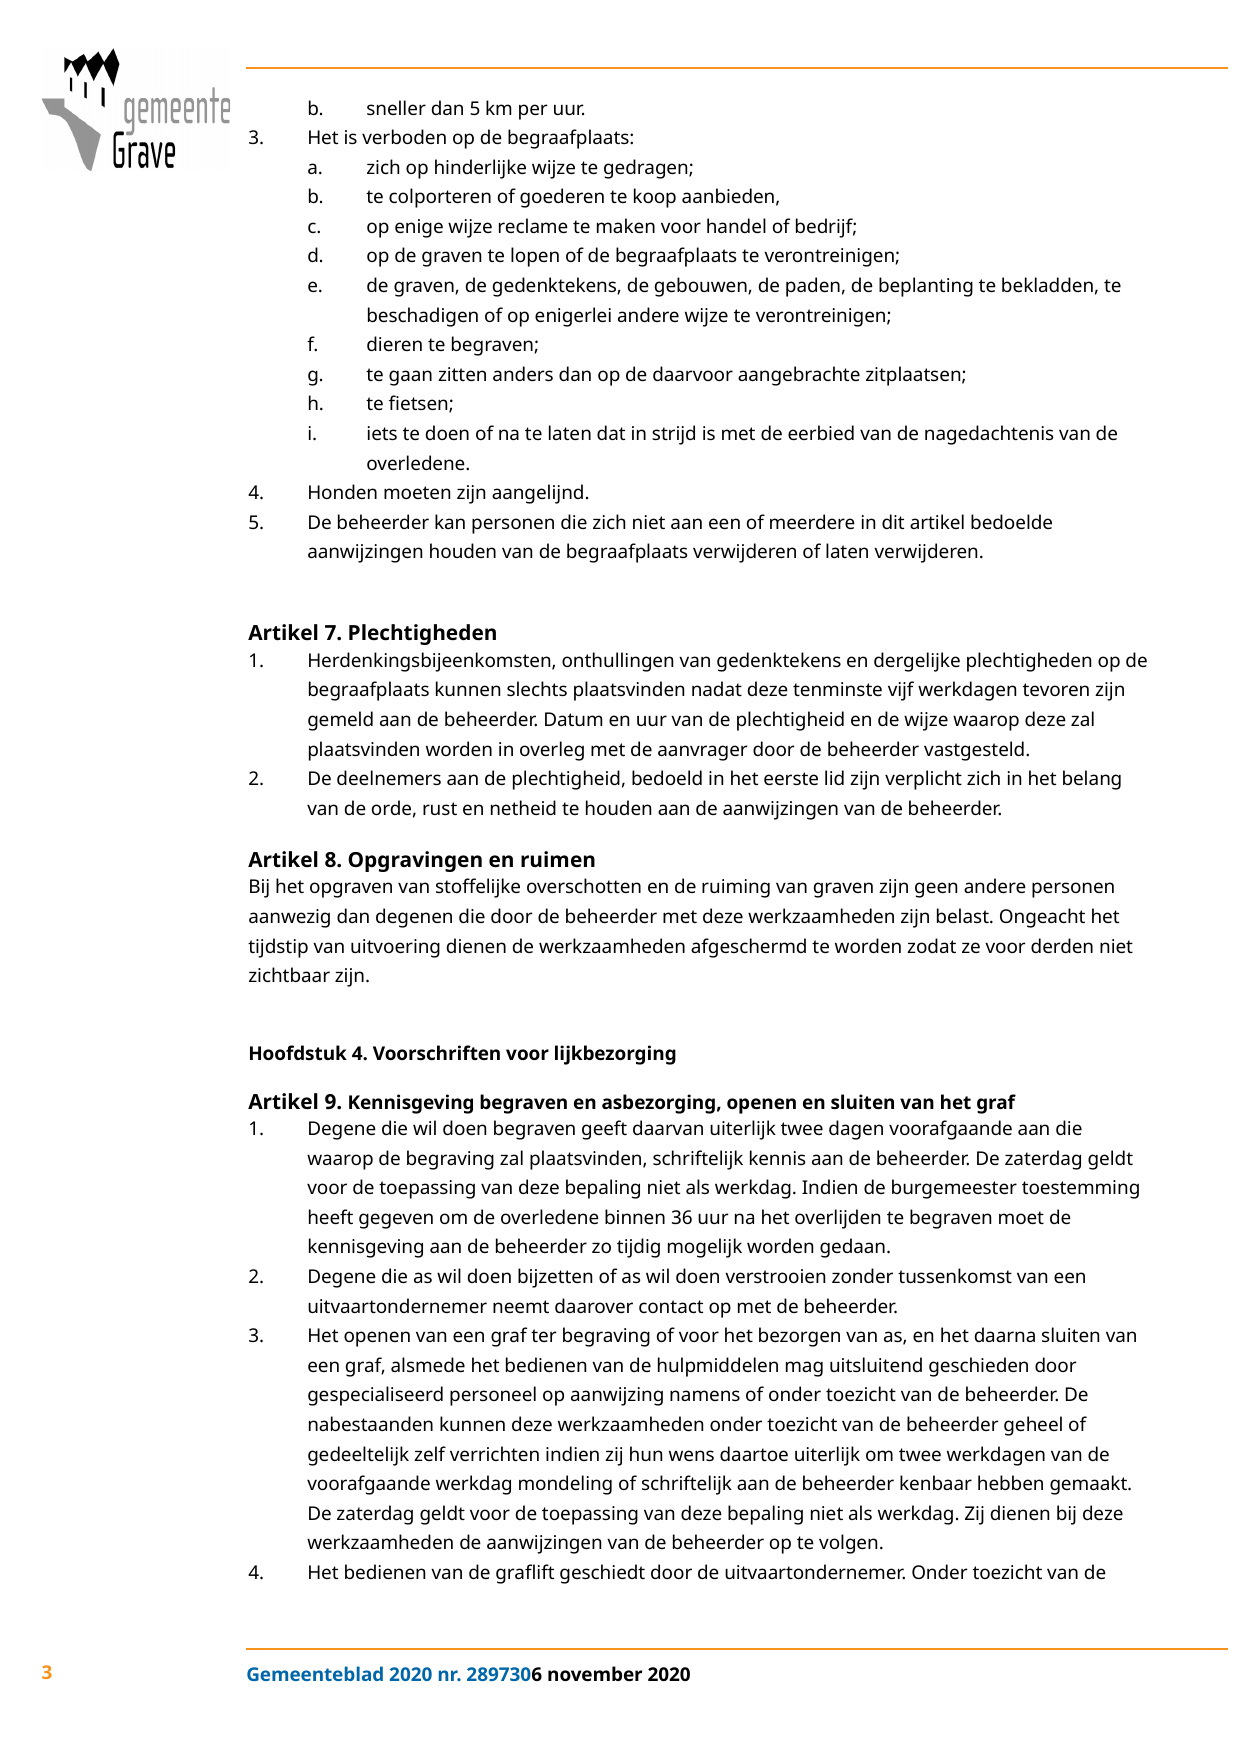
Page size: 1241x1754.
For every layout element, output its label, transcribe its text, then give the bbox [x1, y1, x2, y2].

list zich op hinderlijke wijze te gedragen; [307, 154, 1152, 180]
list op enige wijze reclame te maken voor handel of bedrijf; [307, 213, 1152, 239]
list De beheerder kan personen die zich niet aan een of meerdere in dit artikel bedoelde aanwijzingen houden van de begraafplaats verwijderen of laten verwijderen. [248, 509, 1152, 564]
list dieren te begraven; [307, 331, 1152, 357]
list De deelnemers aan de plechtigheid, bedoeld in het eerste lid zijn verplicht zich in het belang van de orde, rust en netheid te houden aan de aanwijzingen van de beheerder. [248, 765, 1152, 821]
list Het is verboden op de begraafplaats: [248, 124, 1152, 150]
list te gaan zitten anders dan op de daarvoor aangebrachte zitplaatsen; [307, 361, 1152, 387]
list te colporteren of goederen te koop aanbieden, [307, 183, 1152, 209]
text Artikel 9. Kennisgeving begraven en asbezorging, openen en sluiten van het graf [248, 1087, 1152, 1115]
picture [41, 47, 231, 172]
list Degene die as wil doen bijzetten of as wil doen verstrooien zonder tussenkomst van een uitvaartondernemer neemt daarover contact op met de beheerder. [248, 1263, 1152, 1319]
list sneller dan 5 km per uur. [307, 95, 1152, 121]
text Bij het opgraven van stoffelijke overschotten en de ruiming van graven zijn geen andere personen aanwezig dan degenen die door de beheerder met deze werkzaamheden zijn belast. Ongeacht het tijdstip van uitvoering dienen de werkzaamheden afgeschermd te worden zodat ze voor derden niet zichtbaar zijn. [248, 874, 1152, 988]
list Het openen van een graf ter begraving of voor het bezorgen van as, en het daarna sluiten van een graf, alsmede het bedienen van de hulpmiddelen mag uitsluitend geschieden door gespecialiseerd personeel op aanwijzing namens of onder toezicht van de beheerder. De nabestaanden kunnen deze werkzaamheden onder toezicht van de beheerder geheel of gedeeltelijk zelf verrichten indien zij hun wens daartoe uiterlijk om twee werkdagen van de voorafgaande werkdag mondeling of schriftelijk aan de beheerder kenbaar hebben gemaakt. De zaterdag geldt voor de toepassing van deze bepaling niet als werkdag. Zij dienen bij deze werkzaamheden de aanwijzingen van de beheerder op te volgen. [248, 1322, 1152, 1555]
list op de graven te lopen of de begraafplaats te verontreinigen; [307, 243, 1152, 268]
list te fietsen; [307, 391, 1152, 416]
list iets te doen of na te laten dat in strijd is met de eerbied van de nagedachtenis van de overledene. [307, 420, 1152, 476]
list Honden moeten zijn aangelijnd. [248, 479, 1152, 505]
text Artikel 7. Plechtigheden [248, 618, 1152, 647]
text Hoofdstuk 4. Voorschriften voor lijkbezorging [248, 1038, 1152, 1066]
list Herdenkingsbijeenkomsten, onthullingen van gedenktekens en dergelijke plechtigheden op de begraafplaats kunnen slechts plaatsvinden nadat deze tenminste vijf werkdagen tevoren zijn gemeld aan de beheerder. Datum en uur van de plechtigheid en de wijze waarop deze zal plaatsvinden worden in overleg met de aanvrager door de beheerder vastgesteld. [248, 647, 1152, 761]
list Degene die wil doen begraven geeft daarvan uiterlijk twee dagen voorafgaande aan die waarop de begraving zal plaatsvinden, schriftelijk kennis aan de beheerder. De zaterdag geldt voor de toepassing van deze bepaling niet als werkdag. Indien de burgemeester toestemming heeft gegeven om de overledene binnen 36 uur na het overlijden te begraven moet de kennisgeving aan de beheerder zo tijdig mogelijk worden gedaan. [248, 1115, 1152, 1259]
text Artikel 8. Opgravingen en ruimen [248, 845, 1152, 874]
list Het bedienen van de graflift geschiedt door de uitvaartondernemer. Onder toezicht van de [248, 1559, 1152, 1585]
list de graven, de gedenktekens, de gebouwen, de paden, de beplanting te bekladden, te beschadigen of op enigerlei andere wijze te verontreinigen; [307, 272, 1152, 328]
